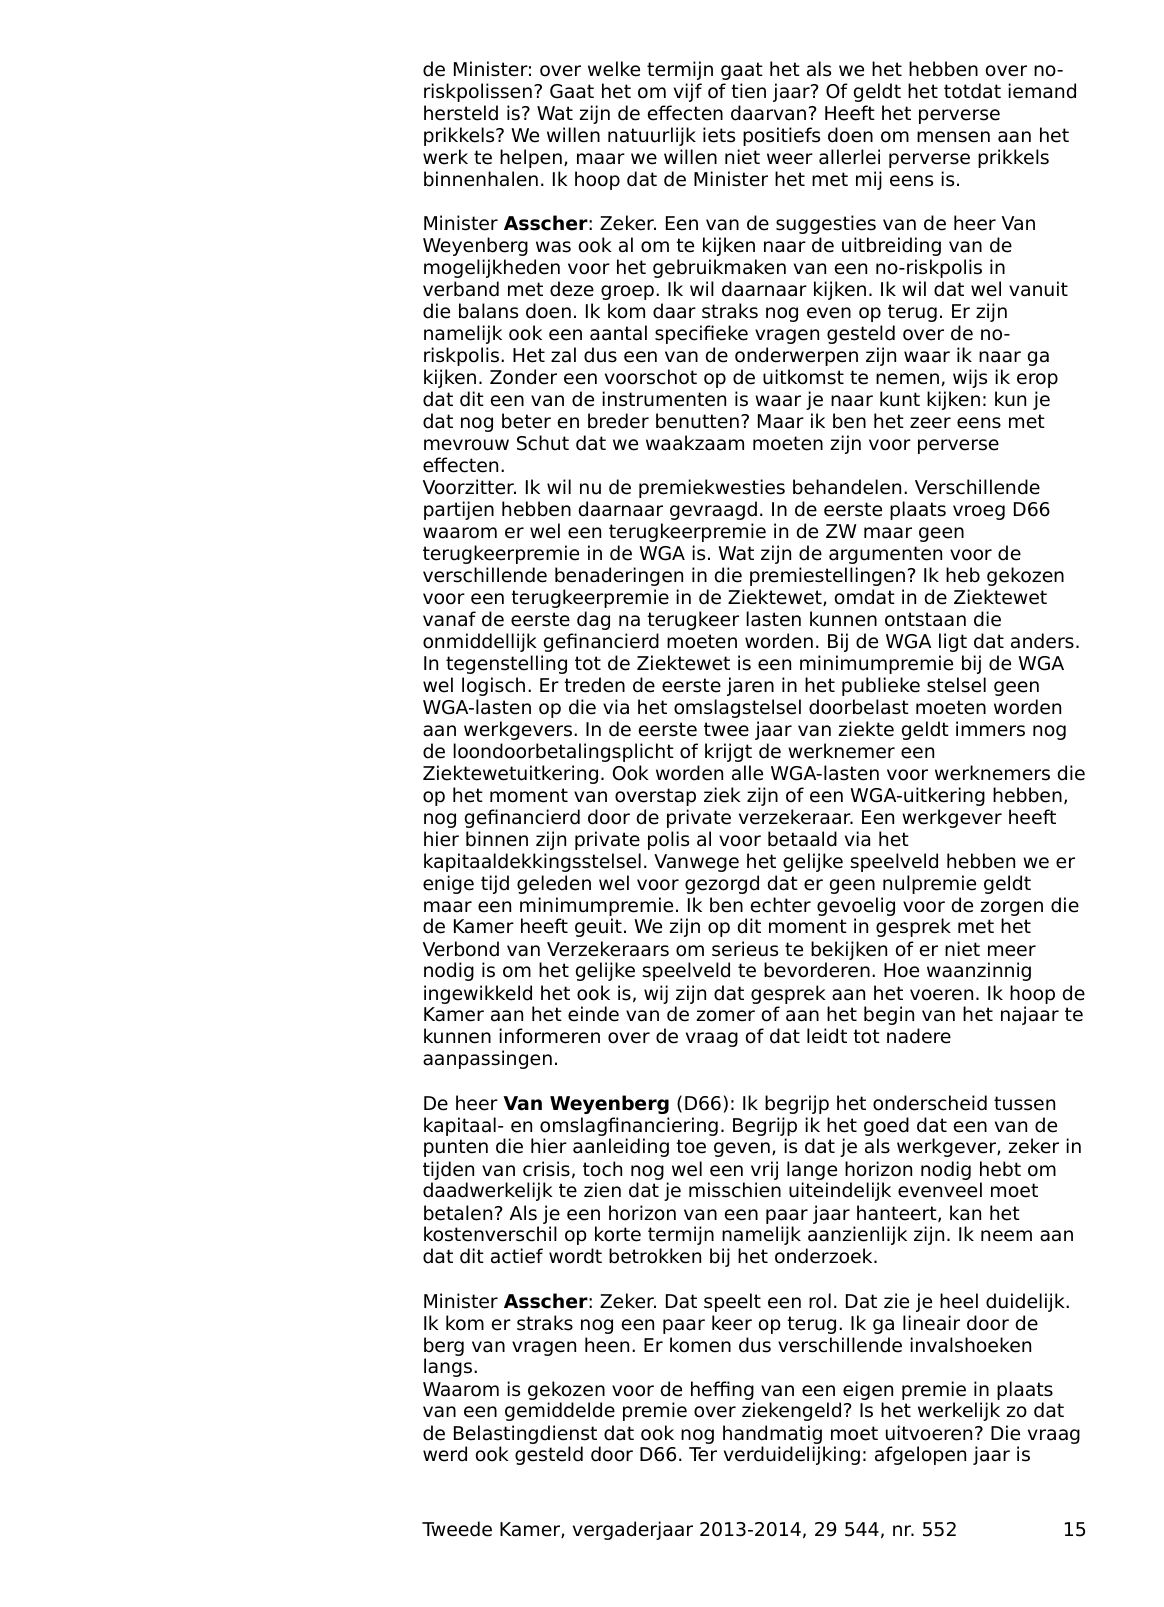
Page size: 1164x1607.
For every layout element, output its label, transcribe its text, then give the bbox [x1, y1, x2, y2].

text Ik kom er straks nog een paar keer op terug. Ik ga lineair door de berg van vragen heen. Er komen dus verschillende invalshoeken langs. [422, 1312, 1087, 1378]
text Minister Asscher: Zeker. Een van de suggesties van de heer Van Weyenberg was ook al om te kijken naar de uitbreiding van de mogelijkheden voor het gebruikmaken van een no-riskpolis in verband met deze groep. Ik wil daarnaar kijken. Ik wil dat wel vanuit die balans doen. Ik kom daar straks nog even op terug. Er zijn namelijk ook een aantal specifieke vragen gesteld over de no-riskpolis. Het zal dus een van de onderwerpen zijn waar ik naar ga kijken. Zonder een voorschot op de uitkomst te nemen, wijs ik erop dat dit een van de instrumenten is waar je naar kunt kijken: kun je dat nog beter en breder benutten? Maar ik ben het zeer eens met mevrouw Schut dat we waakzaam moeten zijn voor perverse effecten. [422, 213, 1087, 477]
text Minister Asscher: Zeker. Dat speelt een rol. Dat zie je heel duidelijk. [422, 1291, 1087, 1312]
text De heer Van Weyenberg (D66): Ik begrijp het onderscheid tussen kapitaal- en omslagfinanciering. Begrijp ik het goed dat een van de punten die hier aanleiding toe geven, is dat je als werkgever, zeker in tijden van crisis, toch nog wel een vrij lange horizon nodig hebt om daadwerkelijk te zien dat je misschien uiteindelijk evenveel moet betalen? Als je een horizon van een paar jaar hanteert, kan het kostenverschil op korte termijn namelijk aanzienlijk zijn. Ik neem aan dat dit actief wordt betrokken bij het onderzoek. [422, 1092, 1087, 1268]
text Waarom is gekozen voor de heffing van een eigen premie in plaats van een gemiddelde premie over ziekengeld? Is het werkelijk zo dat de Belastingdienst dat ook nog handmatig moet uitvoeren? Die vraag werd ook gesteld door D66. Ter verduidelijking: afgelopen jaar is [422, 1378, 1087, 1466]
text de Minister: over welke termijn gaat het als we het hebben over no-riskpolissen? Gaat het om vijf of tien jaar? Of geldt het totdat iemand hersteld is? Wat zijn de effecten daarvan? Heeft het perverse prikkels? We willen natuurlijk iets positiefs doen om mensen aan het werk te helpen, maar we willen niet weer allerlei perverse prikkels binnenhalen. Ik hoop dat de Minister het met mij eens is. [422, 59, 1087, 191]
text Voorzitter. Ik wil nu de premiekwesties behandelen. Verschillende partijen hebben daarnaar gevraagd. In de eerste plaats vroeg D66 waarom er wel een terugkeerpremie in de ZW maar geen terugkeerpremie in de WGA is. Wat zijn de argumenten voor de verschillende benaderingen in die premiestellingen? Ik heb gekozen voor een terugkeerpremie in de Ziektewet, omdat in de Ziektewet vanaf de eerste dag na terugkeer lasten kunnen ontstaan die onmiddellijk gefinancierd moeten worden. Bij de WGA ligt dat anders. In tegenstelling tot de Ziektewet is een minimumpremie bij de WGA wel logisch. Er treden de eerste jaren in het publieke stelsel geen WGA-lasten op die via het omslagstelsel doorbelast moeten worden aan werkgevers. In de eerste twee jaar van ziekte geldt immers nog de loondoorbetalingsplicht of krijgt de werknemer een Ziektewetuitkering. Ook worden alle WGA-lasten voor werknemers die op het moment van overstap ziek zijn of een WGA-uitkering hebben, nog gefinancierd door de private verzekeraar. Een werkgever heeft hier binnen zijn private polis al voor betaald via het kapitaaldekkingsstelsel. Vanwege het gelijke speelveld hebben we er enige tijd geleden wel voor gezorgd dat er geen nulpremie geldt maar een minimumpremie. Ik ben echter gevoelig voor de zorgen die de Kamer heeft geuit. We zijn op dit moment in gesprek met het Verbond van Verzekeraars om serieus te bekijken of er niet meer nodig is om het gelijke speelveld te bevorderen. Hoe waanzinnig ingewikkeld het ook is, wij zijn dat gesprek aan het voeren. Ik hoop de Kamer aan het einde van de zomer of aan het begin van het najaar te kunnen informeren over de vraag of dat leidt tot nadere aanpassingen. [422, 477, 1087, 1070]
